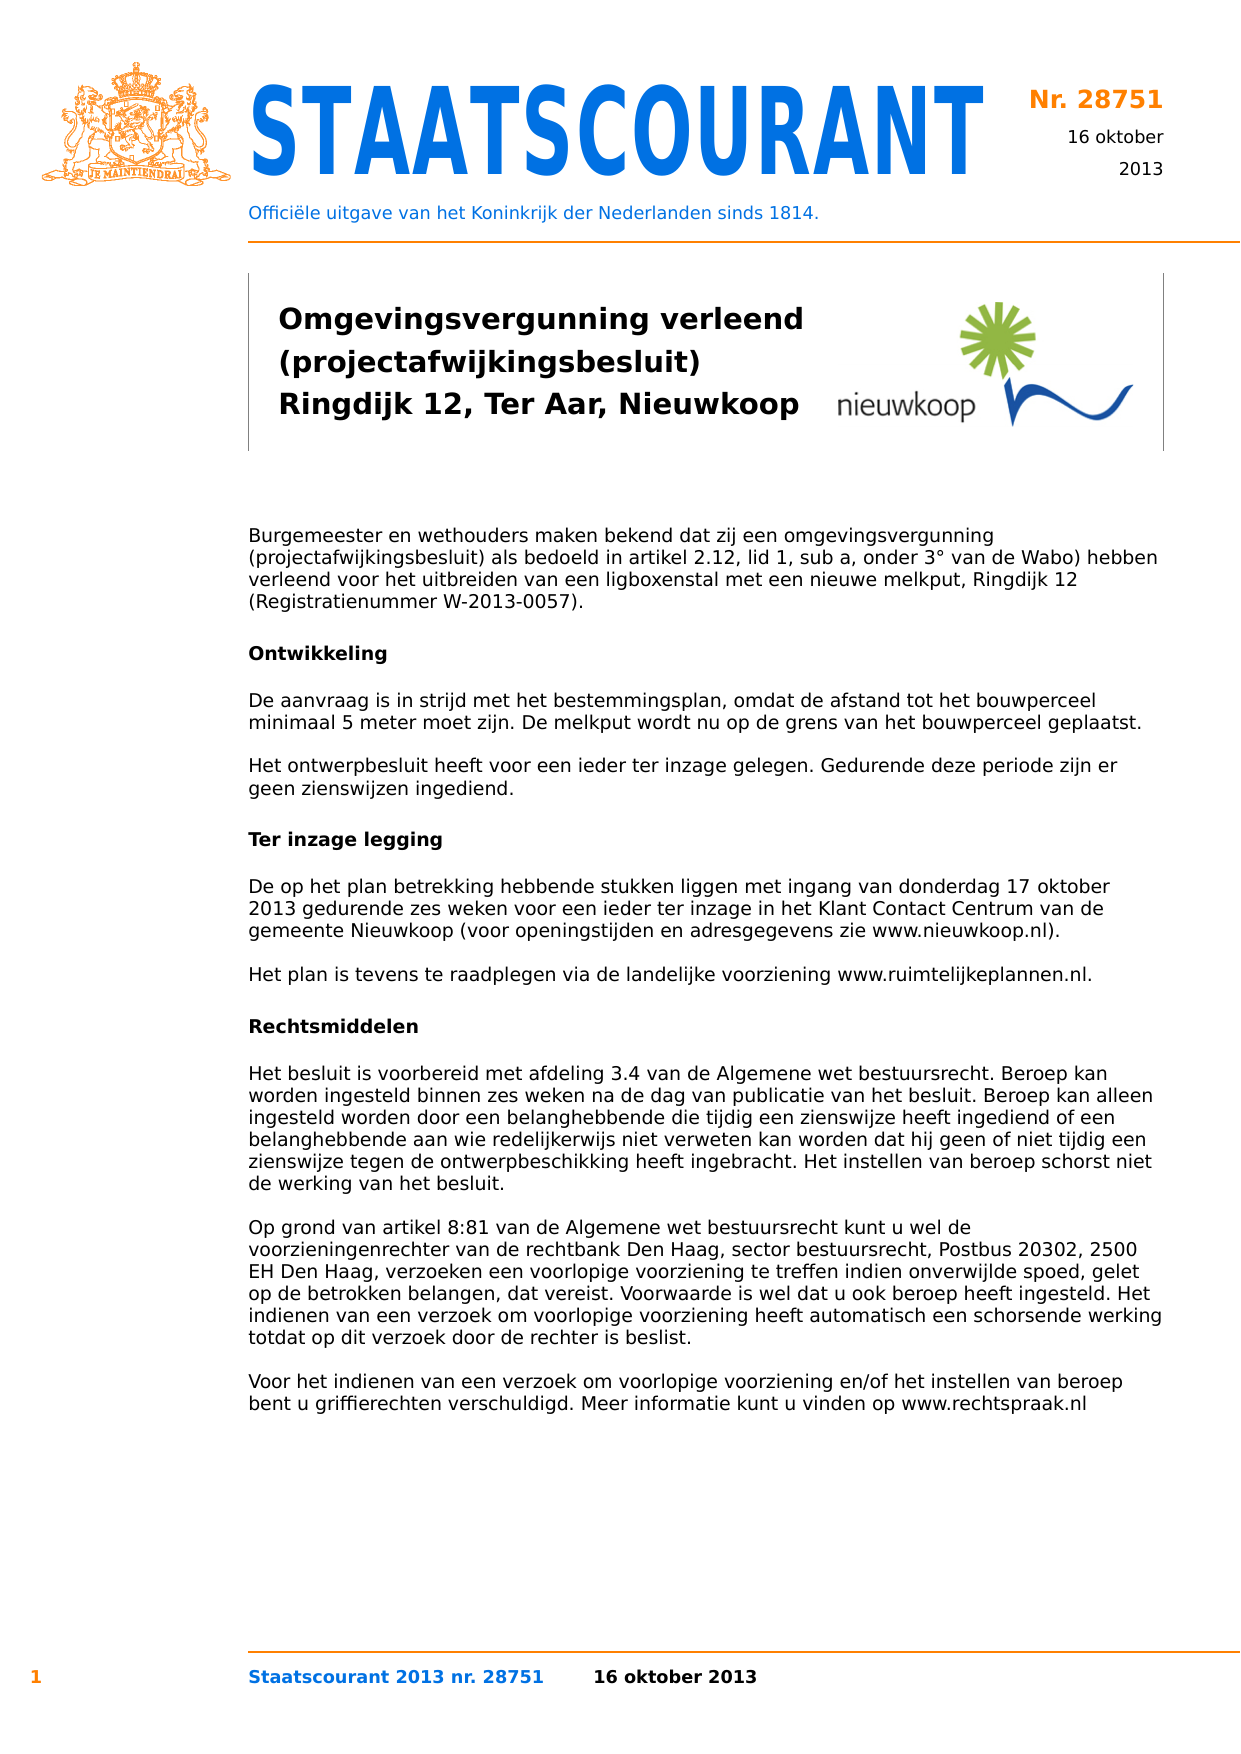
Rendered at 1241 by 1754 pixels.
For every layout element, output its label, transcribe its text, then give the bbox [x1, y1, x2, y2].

subtitle Omgevingsvergunning verleend (projectafwijkingsbesluit) Ringdijk 12, Ter Aar, Nieuwkoop [249, 273, 1163, 451]
text De op het plan betrekking hebbende stukken liggen met ingang van donderdag 17 oktober 2013 gedurende zes weken voor een ieder ter inzage in het Klant Contact Centrum van de gemeente Nieuwkoop (voor openingstijden en adresgegevens zie www.nieuwkoop.nl). [248, 876, 1163, 942]
picture [41, 62, 231, 186]
text Voor het indienen van een verzoek om voorlopige voorziening en/of het instellen van beroep bent u griffierechten verschuldigd. Meer informatie kunt u vinden op www.rechtspraak.nl [248, 1371, 1163, 1414]
subtitle Rechtsmiddelen [248, 1016, 1163, 1038]
text De aanvraag is in strijd met het bestemmingsplan, omdat de afstand tot het bouwperceel minimaal 5 meter moet zijn. De melkput wordt nu op de grens van het bouwperceel geplaatst. [248, 689, 1163, 733]
text Het besluit is voorbereid met afdeling 3.4 van de Algemene wet bestuursrecht. Beroep kan worden ingesteld binnen zes weken na de dag van publicatie van het besluit. Beroep kan alleen ingesteld worden door een belanghebbende die tijdig een zienswijze heeft ingediend of een belanghebbende aan wie redelijkerwijs niet verweten kan worden dat hij geen of niet tijdig een zienswijze tegen de ontwerpbeschikking heeft ingebracht. Het instellen van beroep schorst niet de werking van het besluit. [248, 1063, 1163, 1195]
text Het plan is tevens te raadplegen via de landelijke voorziening www.ruimtelijkeplannen.nl. [248, 964, 1163, 986]
table_cell 16 oktober [998, 121, 1240, 153]
table_header Nr. 28751 [998, 62, 1240, 121]
table_cell Officiële uitgave van het Koninkrijk der Nederlanden sinds 1814. [248, 203, 1240, 241]
table_header [25, 62, 248, 241]
text Het ontwerpbesluit heeft voor een ieder ter inzage gelegen. Gedurende deze periode zijn er geen zienswijzen ingediend. [248, 755, 1163, 799]
subtitle Ter inzage legging [248, 829, 1163, 851]
text Burgemeester en wethouders maken bekend dat zij een omgevingsvergunning (projectafwijkingsbesluit) als bedoeld in artikel 2.12, lid 1, sub a, onder 3° van de Wabo) hebben verleend voor het uitbreiden van een ligboxenstal met een nieuwe melkput, Ringdijk 12 (Registratienummer W-2013-0057). [248, 525, 1163, 613]
subtitle Ontwikkeling [248, 643, 1163, 664]
text Op grond van artikel 8:81 van de Algemene wet bestuursrecht kunt u wel de voorzieningenrechter van de rechtbank Den Haag, sector bestuursrecht, Postbus 20302, 2500 EH Den Haag, verzoeken een voorlopige voorziening te treffen indien onverwijlde spoed, gelet op de betrokken belangen, dat vereist. Voorwaarde is wel dat u ook beroep heeft ingesteld. Het indienen van een verzoek om voorlopige voorziening heeft automatisch een schorsende werking totdat op dit verzoek door de rechter is beslist. [248, 1217, 1163, 1349]
table_header STAATSCOURANT [248, 62, 998, 203]
table_cell 2013 [998, 153, 1240, 203]
picture [838, 302, 1134, 427]
